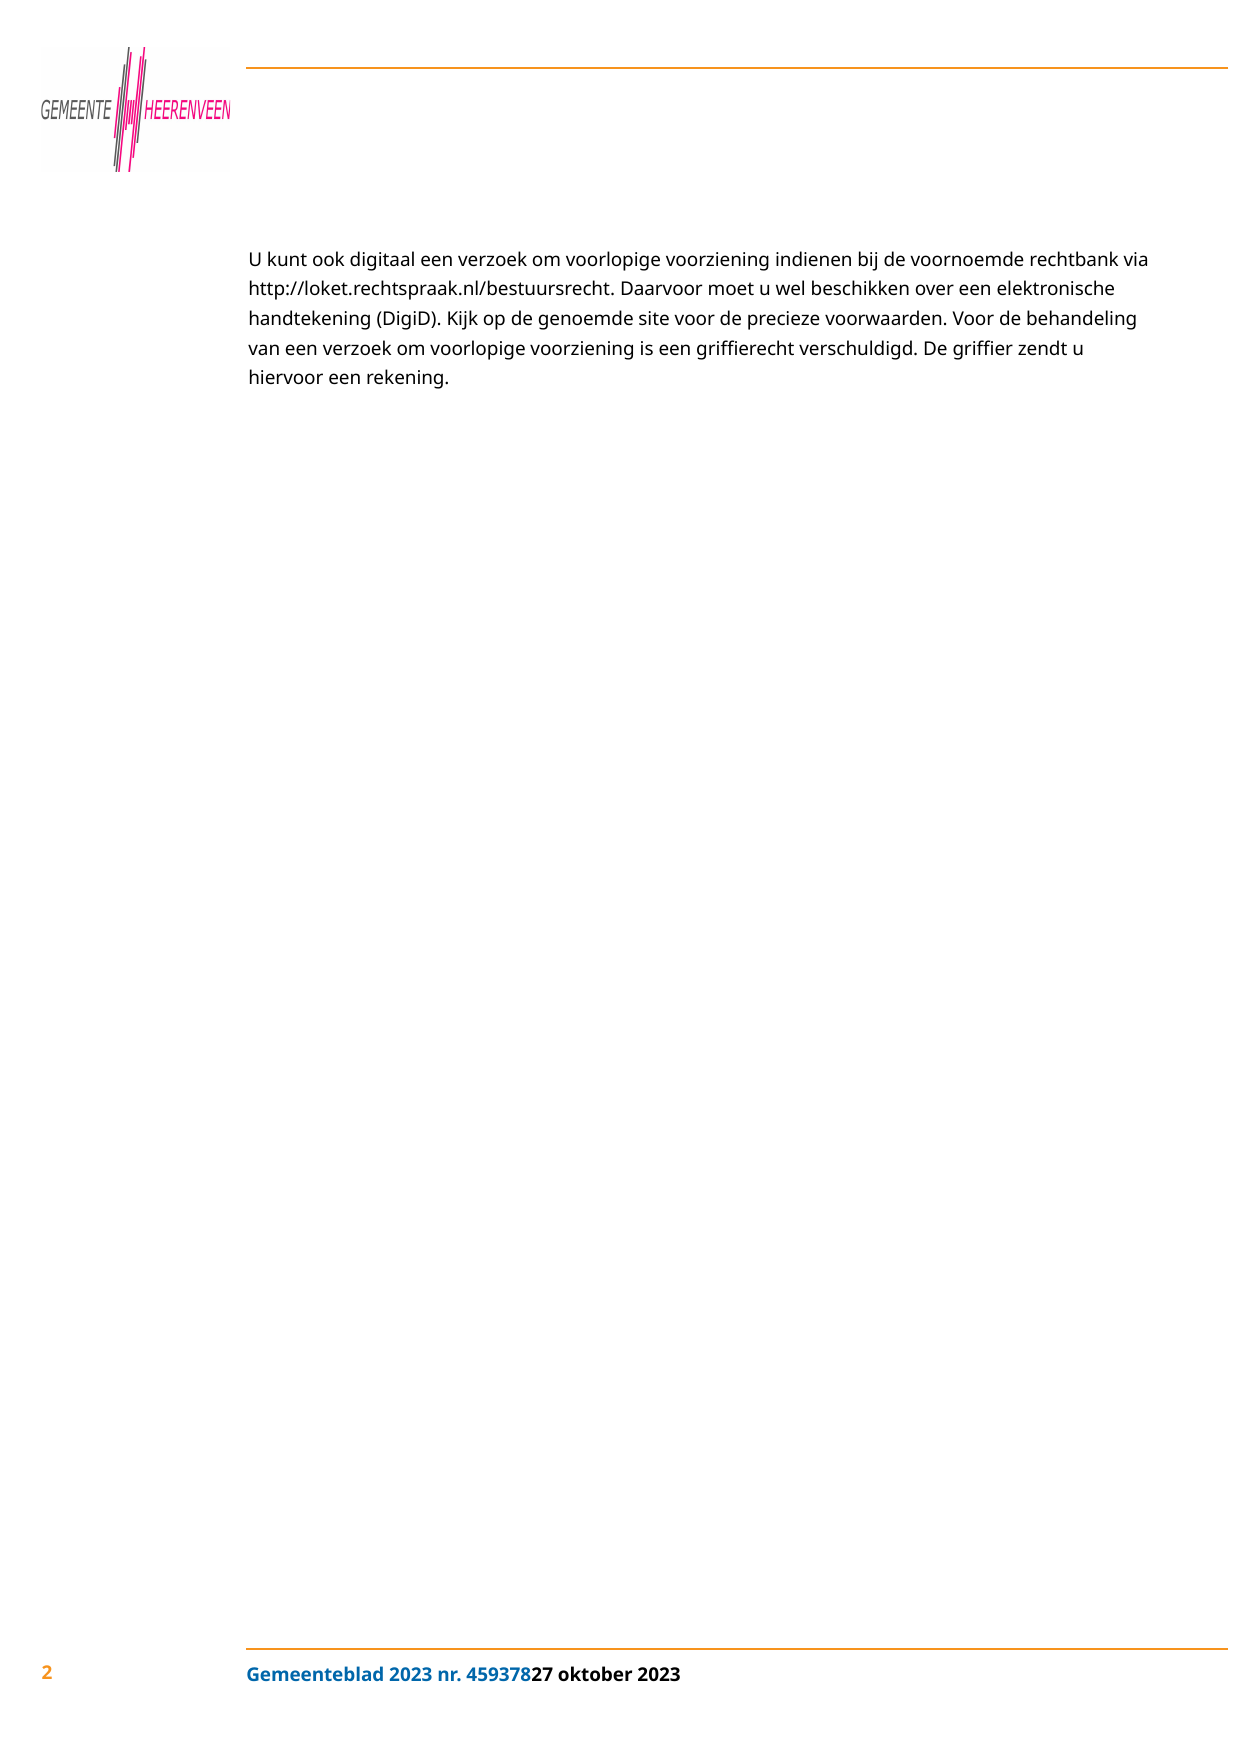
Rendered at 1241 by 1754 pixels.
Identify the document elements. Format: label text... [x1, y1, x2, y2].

text U kunt ook digitaal een verzoek om voorlopige voorziening indienen bij de voornoemde rechtbank via http://loket.rechtspraak.nl/bestuursrecht. Daarvoor moet u wel beschikken over een elektronische handtekening (DigiD). Kijk op de genoemde site voor de precieze voorwaarden. Voor de behandeling van een verzoek om voorlopige voorziening is een griffierecht verschuldigd. De griffier zendt u hiervoor een rekening. [248, 246, 1152, 390]
picture [41, 47, 231, 172]
